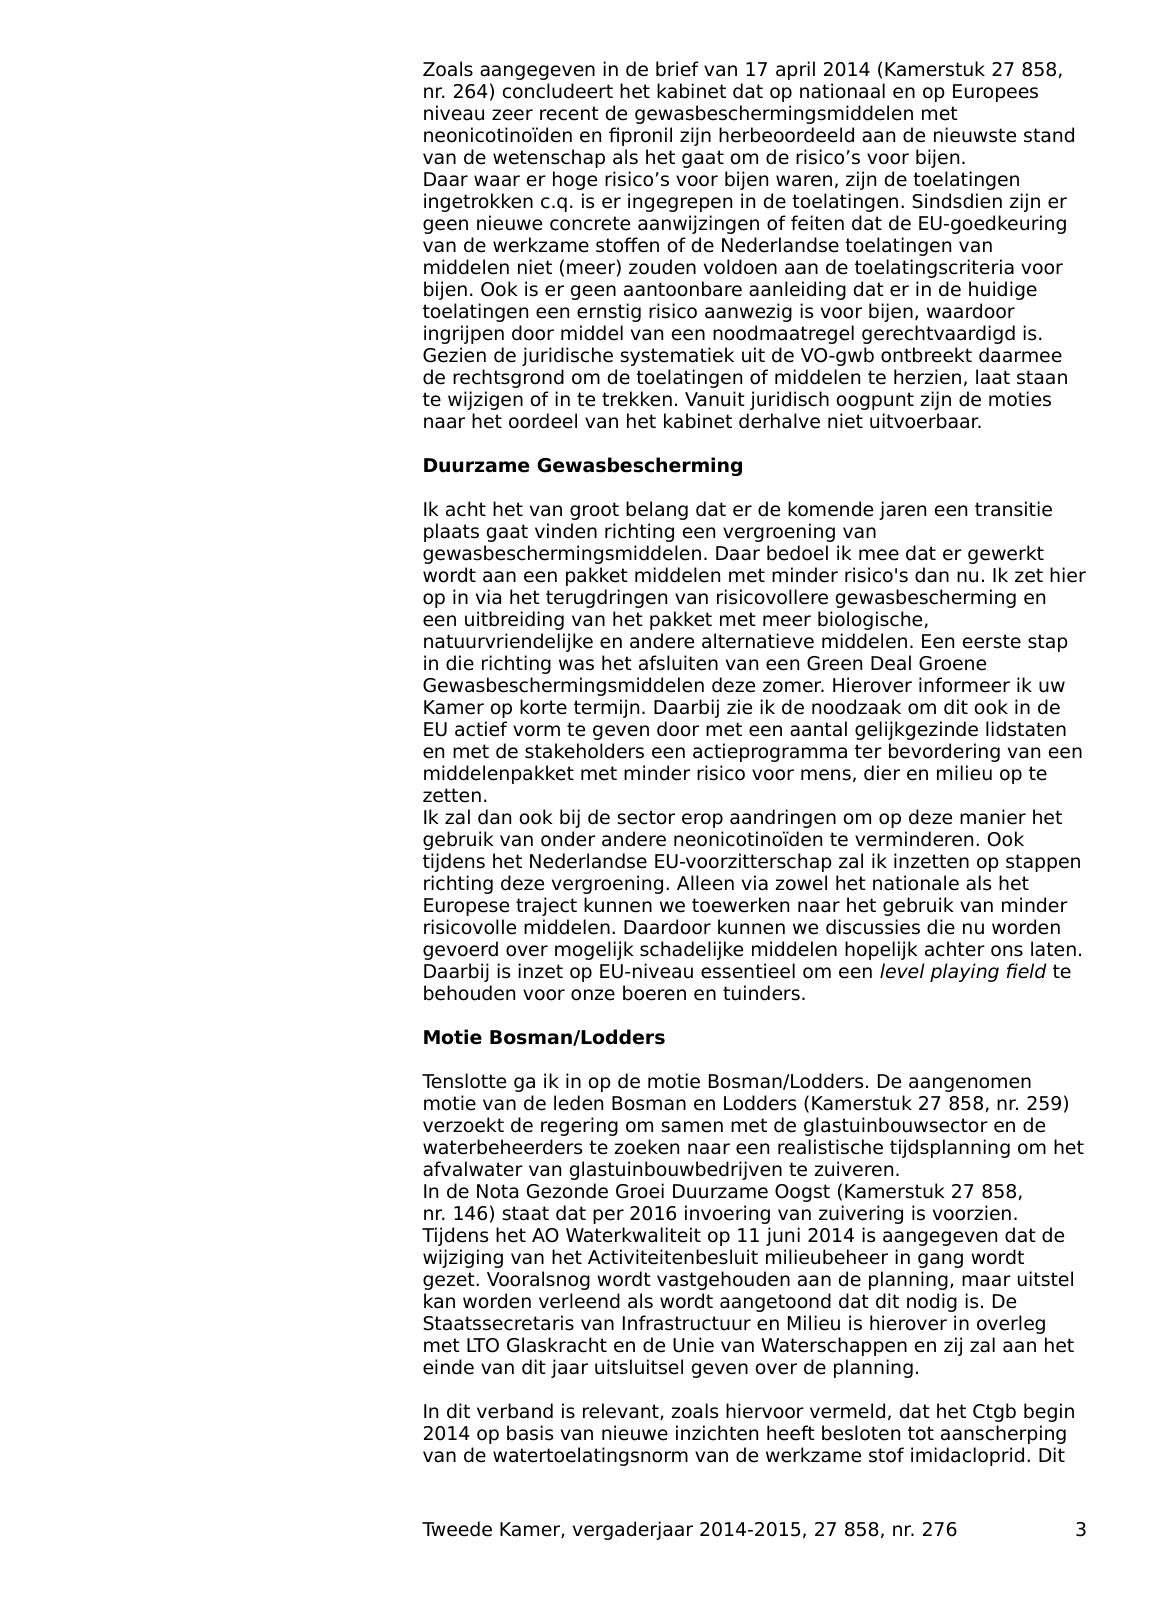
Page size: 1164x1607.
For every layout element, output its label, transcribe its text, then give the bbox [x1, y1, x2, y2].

text Zoals aangegeven in de brief van 17 april 2014 (Kamerstuk 27 858, nr. 264) concludeert het kabinet dat op nationaal en op Europees niveau zeer recent de gewasbeschermingsmiddelen met neonicotinoïden en fipronil zijn herbeoordeeld aan de nieuwste stand van de wetenschap als het gaat om de risico’s voor bijen. [422, 59, 1087, 169]
subtitle Motie Bosman/Lodders [422, 1027, 1087, 1049]
text Ik acht het van groot belang dat er de komende jaren een transitie plaats gaat vinden richting een vergroening van gewasbeschermingsmiddelen. Daar bedoel ik mee dat er gewerkt wordt aan een pakket middelen met minder risico's dan nu. Ik zet hier op in via het terugdringen van risicovollere gewasbescherming en een uitbreiding van het pakket met meer biologische, natuurvriendelijke en andere alternatieve middelen. Een eerste stap in die richting was het afsluiten van een Green Deal Groene Gewasbeschermingsmiddelen deze zomer. Hierover informeer ik uw Kamer op korte termijn. Daarbij zie ik de noodzaak om dit ook in de EU actief vorm te geven door met een aantal gelijkgezinde lidstaten en met de stakeholders een actieprogramma ter bevordering van een middelenpakket met minder risico voor mens, dier en milieu op te zetten. [422, 499, 1087, 807]
text Daar waar er hoge risico’s voor bijen waren, zijn de toelatingen ingetrokken c.q. is er ingegrepen in de toelatingen. Sindsdien zijn er geen nieuwe concrete aanwijzingen of feiten dat de EU-goedkeuring van de werkzame stoffen of de Nederlandse toelatingen van middelen niet (meer) zouden voldoen aan de toelatingscriteria voor bijen. Ook is er geen aantoonbare aanleiding dat er in de huidige toelatingen een ernstig risico aanwezig is voor bijen, waardoor ingrijpen door middel van een noodmaatregel gerechtvaardigd is. Gezien de juridische systematiek uit de VO-gwb ontbreekt daarmee de rechtsgrond om de toelatingen of middelen te herzien, laat staan te wijzigen of in te trekken. Vanuit juridisch oogpunt zijn de moties naar het oordeel van het kabinet derhalve niet uitvoerbaar. [422, 169, 1087, 433]
text In de Nota Gezonde Groei Duurzame Oogst (Kamerstuk 27 858, nr. 146) staat dat per 2016 invoering van zuivering is voorzien. Tijdens het AO Waterkwaliteit op 11 juni 2014 is aangegeven dat de wijziging van het Activiteitenbesluit milieubeheer in gang wordt gezet. Vooralsnog wordt vastgehouden aan de planning, maar uitstel kan worden verleend als wordt aangetoond dat dit nodig is. De Staatssecretaris van Infrastructuur en Milieu is hierover in overleg met LTO Glaskracht en de Unie van Waterschappen en zij zal aan het einde van dit jaar uitsluitsel geven over de planning. [422, 1181, 1087, 1379]
text Tenslotte ga ik in op de motie Bosman/Lodders. De aangenomen motie van de leden Bosman en Lodders (Kamerstuk 27 858, nr. 259) verzoekt de regering om samen met de glastuinbouwsector en de waterbeheerders te zoeken naar een realistische tijdsplanning om het afvalwater van glastuinbouwbedrijven te zuiveren. [422, 1071, 1087, 1181]
text In dit verband is relevant, zoals hiervoor vermeld, dat het Ctgb begin 2014 op basis van nieuwe inzichten heeft besloten tot aanscherping van de watertoelatingsnorm van de werkzame stof imidacloprid. Dit [422, 1401, 1087, 1467]
text Ik zal dan ook bij de sector erop aandringen om op deze manier het gebruik van onder andere neonicotinoïden te verminderen. Ook tijdens het Nederlandse EU-voorzitterschap zal ik inzetten op stappen richting deze vergroening. Alleen via zowel het nationale als het Europese traject kunnen we toewerken naar het gebruik van minder risicovolle middelen. Daardoor kunnen we discussies die nu worden gevoerd over mogelijk schadelijke middelen hopelijk achter ons laten. Daarbij is inzet op EU-niveau essentieel om een level playing field te behouden voor onze boeren en tuinders. [422, 807, 1087, 1004]
subtitle Duurzame Gewasbescherming [422, 455, 1087, 477]
